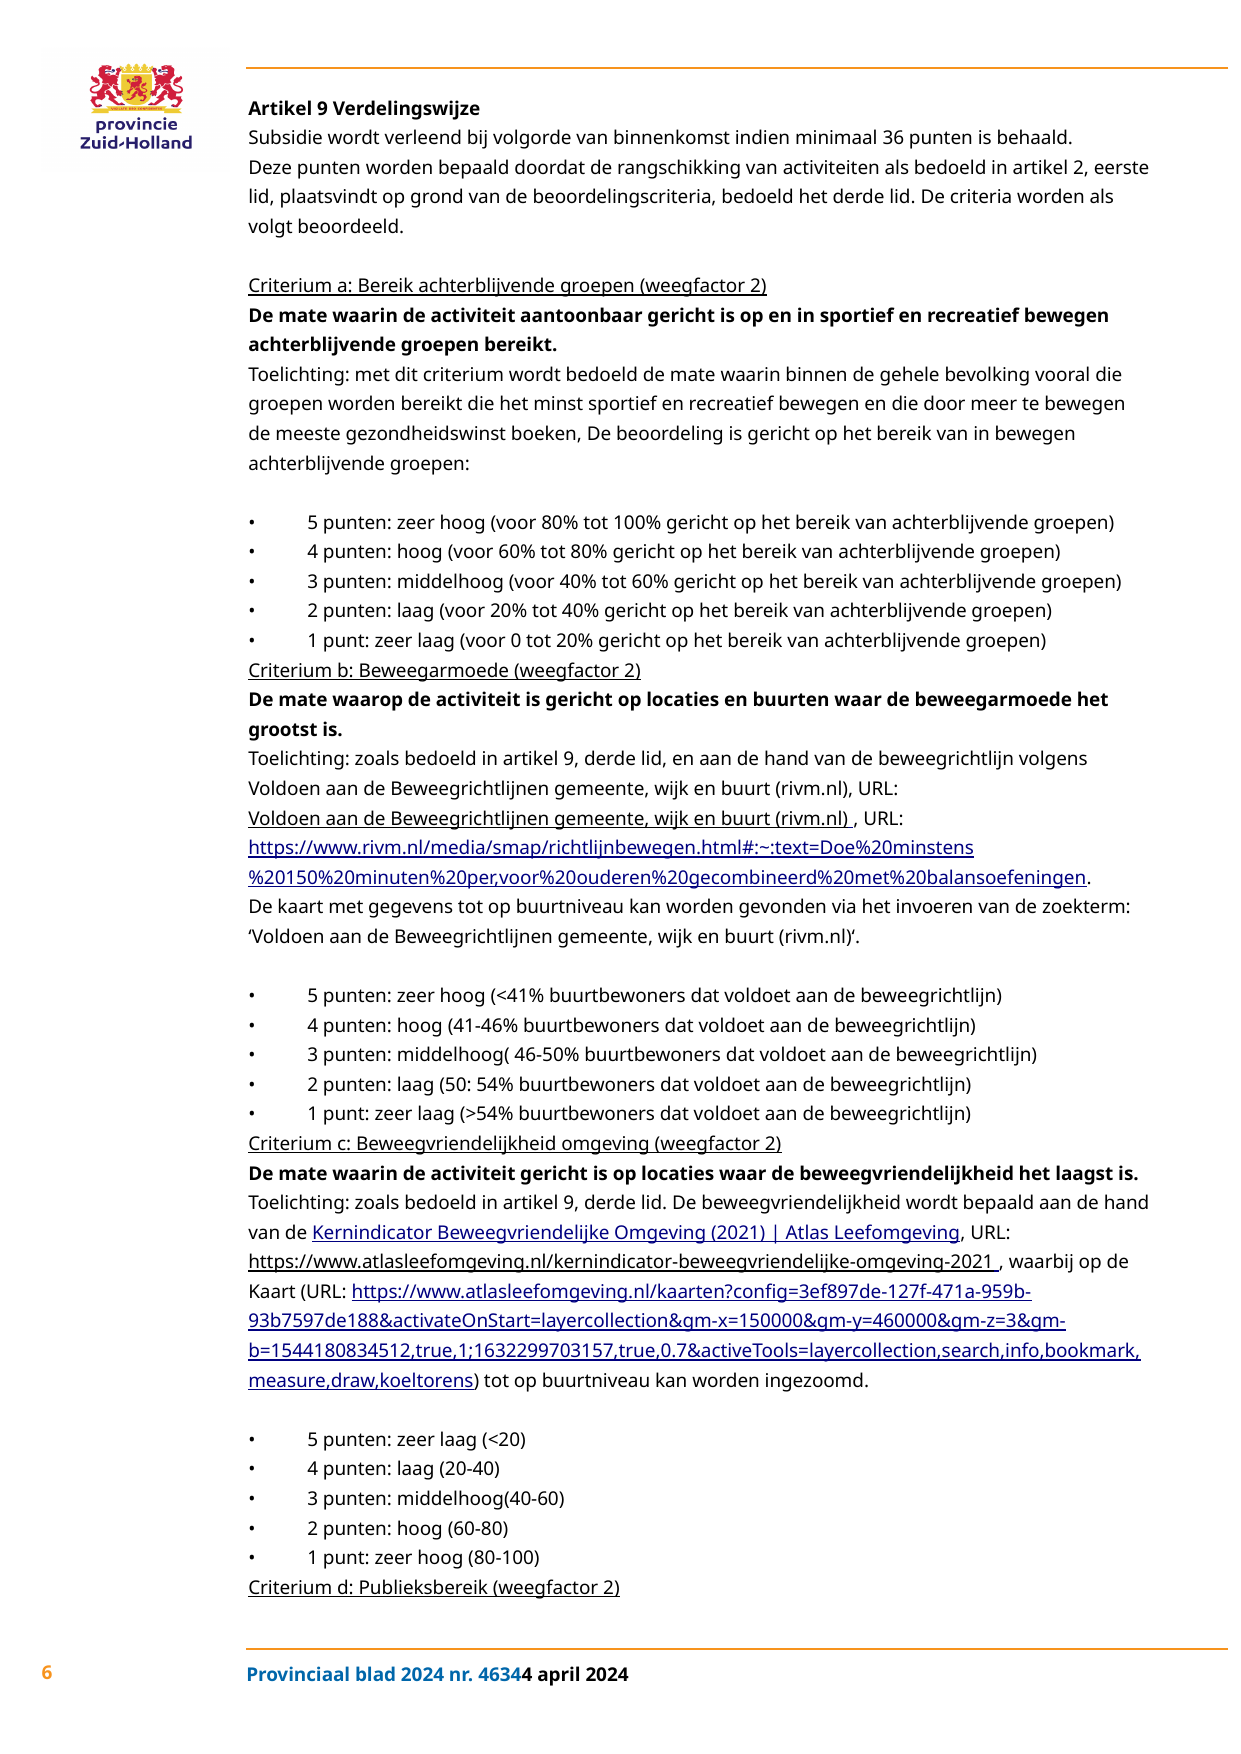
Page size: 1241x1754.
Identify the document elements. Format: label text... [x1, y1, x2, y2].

list 4 punten: hoog (voor 60% tot 80% gericht op het bereik van achterblijvende groepen) [248, 538, 1152, 564]
list 4 punten: hoog (41-46% buurtbewoners dat voldoet aan de beweegrichtlijn) [248, 1012, 1152, 1038]
text Deze punten worden bepaald doordat de rangschikking van activiteiten als bedoeld in artikel 2, eerste lid, plaatsvindt op grond van de beoordelingscriteria, bedoeld het derde lid. De criteria worden als volgt beoordeeld. [248, 154, 1152, 239]
list 4 punten: laag (20-40) [248, 1456, 1152, 1481]
list 3 punten: middelhoog( 46-50% buurtbewoners dat voldoet aan de beweegrichtlijn) [248, 1041, 1152, 1067]
list 3 punten: middelhoog (voor 40% tot 60% gericht op het bereik van achterblijvende groepen) [248, 568, 1152, 594]
list 5 punten: zeer laag (<20) [248, 1426, 1152, 1452]
text De mate waarin de activiteit aantoonbaar gericht is op en in sportief en recreatief bewegen achterblijvende groepen bereikt. [248, 302, 1152, 357]
text https://www.atlasleefomgeving.nl/kernindicator-beweegvriendelijke-omgeving-2021 , waarbij op de Kaart (URL: https://www.atlasleefomgeving.nl/kaarten?config=3ef897de-127f-471a-959b-93b7597de188&activateOnStart=layercollection&gm-x=150000&gm-y=460000&gm-z=3&gm-b=1544180834512,true,1;1632299703157,true,0.7&activeTools=layercollection,search,info,bookmark,measure,draw,koeltorens) tot op buurtniveau kan worden ingezoomd. [248, 1248, 1152, 1393]
list 1 punt: zeer hoog (80-100) [248, 1544, 1152, 1570]
list 5 punten: zeer hoog (<41% buurtbewoners dat voldoet aan de beweegrichtlijn) [248, 982, 1152, 1008]
list 5 punten: zeer hoog (voor 80% tot 100% gericht op het bereik van achterblijvende groepen) [248, 509, 1152, 535]
text Subsidie wordt verleend bij volgorde van binnenkomst indien minimaal 36 punten is behaald. [248, 124, 1152, 150]
text De mate waarop de activiteit is gericht op locaties en buurten waar de beweegarmoede het grootst is. [248, 686, 1152, 742]
text Criterium b: Beweegarmoede (weegfactor 2) [248, 657, 1152, 683]
text Criterium a: Bereik achterblijvende groepen (weegfactor 2) [248, 272, 1152, 298]
text De kaart met gegevens tot op buurtniveau kan worden gevonden via het invoeren van de zoekterm: ‘Voldoen aan de Beweegrichtlijnen gemeente, wijk en buurt (rivm.nl)‘. [248, 893, 1152, 949]
text Voldoen aan de Beweegrichtlijnen gemeente, wijk en buurt (rivm.nl), URL: [248, 775, 1152, 801]
text Criterium c: Beweegvriendelijkheid omgeving (weegfactor 2) [248, 1130, 1152, 1156]
list 2 punten: hoog (60-80) [248, 1515, 1152, 1541]
list 2 punten: laag (voor 20% tot 40% gericht op het bereik van achterblijvende groepen) [248, 598, 1152, 623]
list 1 punt: zeer laag (voor 0 tot 20% gericht op het bereik van achterblijvende groepen) [248, 627, 1152, 653]
text Toelichting: zoals bedoeld in artikel 9, derde lid. De beweegvriendelijkheid wordt bepaald aan de hand van de Kernindicator Beweegvriendelijke Omgeving (2021) | Atlas Leefomgeving, URL: [248, 1189, 1152, 1245]
list 2 punten: laag (50: 54% buurtbewoners dat voldoet aan de beweegrichtlijn) [248, 1071, 1152, 1097]
text Criterium d: Publieksbereik (weegfactor 2) [248, 1574, 1152, 1600]
list 1 punt: zeer laag (>54% buurtbewoners dat voldoet aan de beweegrichtlijn) [248, 1101, 1152, 1126]
text Toelichting: met dit criterium wordt bedoeld de mate waarin binnen de gehele bevolking vooral die groepen worden bereikt die het minst sportief en recreatief bewegen en die door meer te bewegen de meeste gezondheidswinst boeken, De beoordeling is gericht op het bereik van in bewegen achterblijvende groepen: [248, 361, 1152, 476]
picture [41, 47, 231, 172]
text Voldoen aan de Beweegrichtlijnen gemeente, wijk en buurt (rivm.nl) , URL: https://www.rivm.nl/media/smap/richtlijnbewegen.html#:~:text=Doe%20minstens%20150%20minuten%20per,voor%20ouderen%20gecombineerd%20met%20balansoefeningen. [248, 805, 1152, 890]
list 3 punten: middelhoog(40-60) [248, 1485, 1152, 1511]
text De mate waarin de activiteit gericht is op locaties waar de beweegvriendelijkheid het laagst is. [248, 1160, 1152, 1186]
text Toelichting: zoals bedoeld in artikel 9, derde lid, en aan de hand van de beweegrichtlijn volgens [248, 746, 1152, 771]
text Artikel 9 Verdelingswijze [248, 95, 1152, 121]
